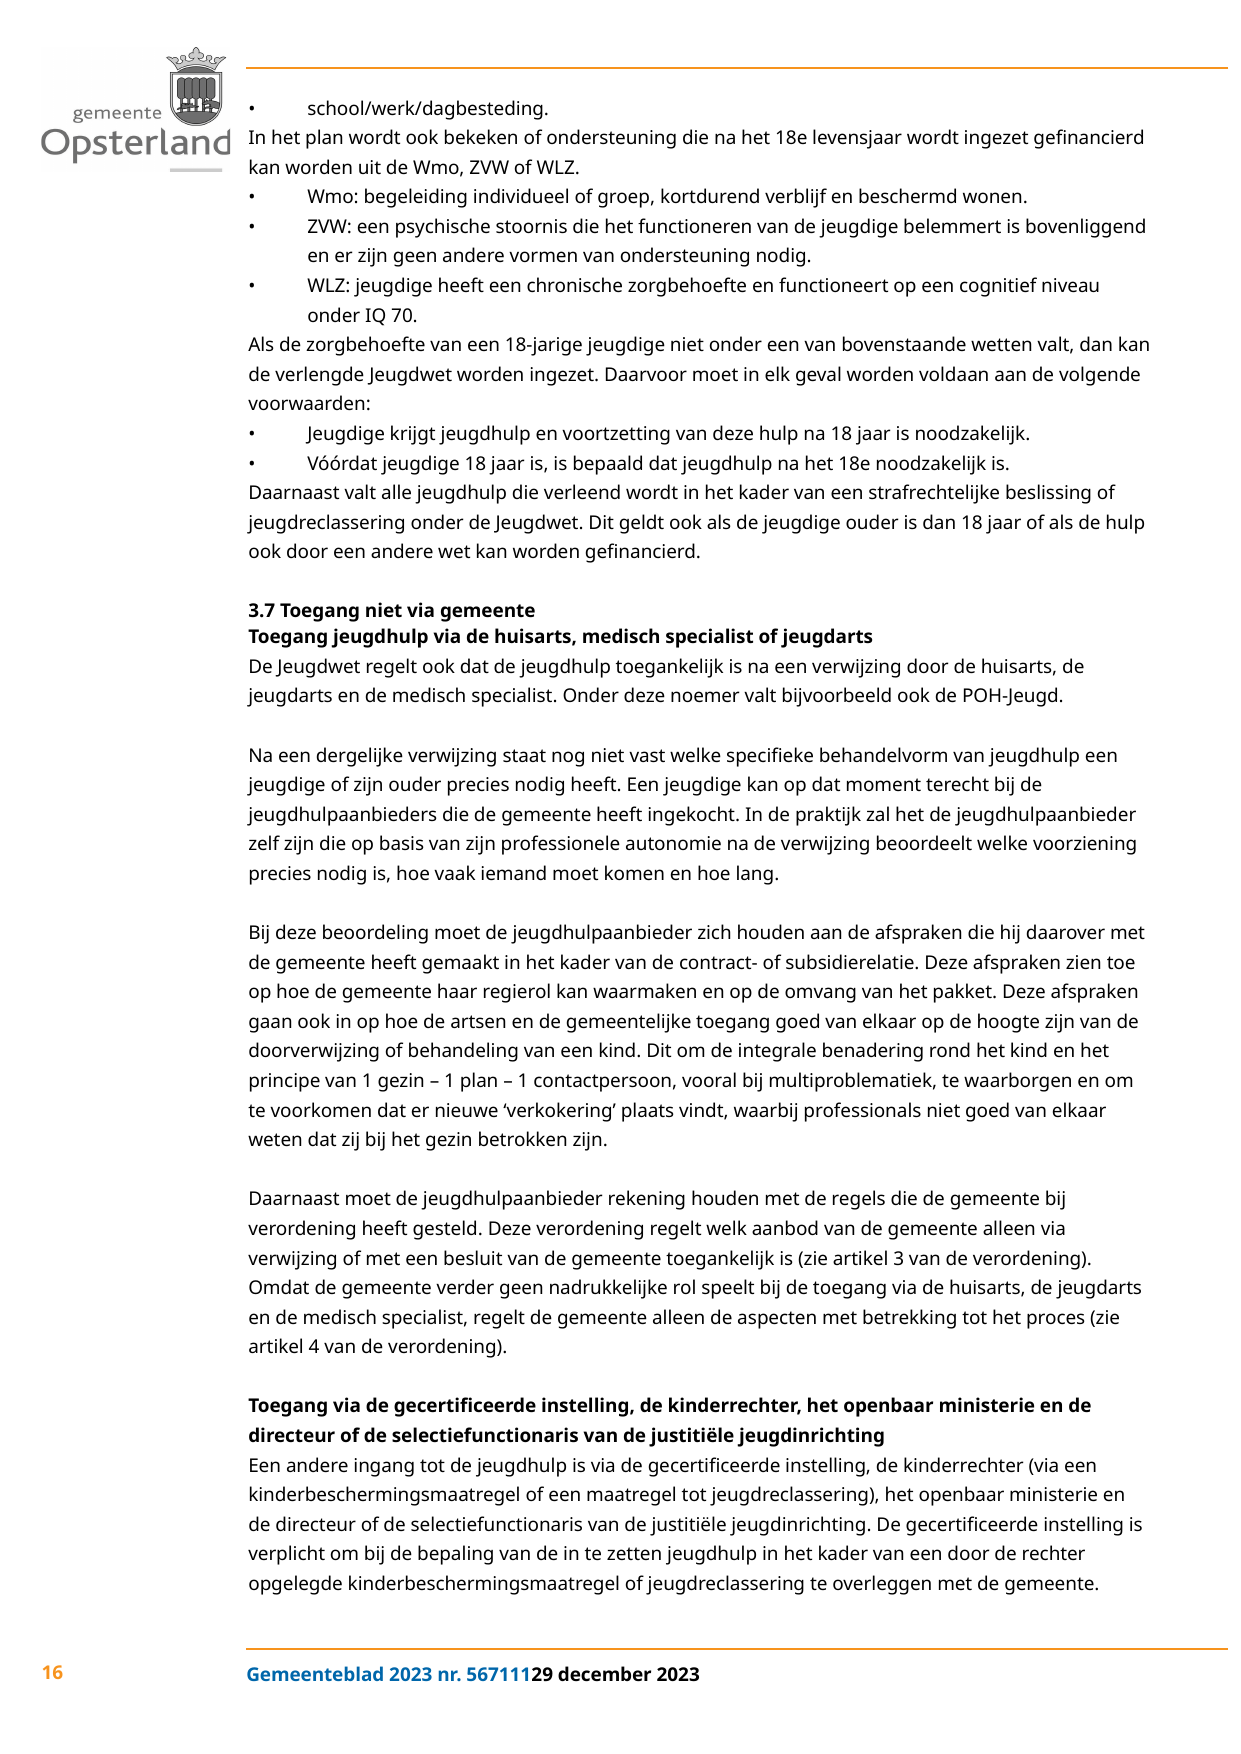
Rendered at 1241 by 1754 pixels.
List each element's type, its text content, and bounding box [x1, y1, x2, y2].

text Daarnaast valt alle jeugdhulp die verleend wordt in het kader van een strafrechtelijke beslissing of jeugdreclassering onder de Jeugdwet. Dit geldt ook als de jeugdige ouder is dan 18 jaar of als de hulp ook door een andere wet kan worden gefinancierd. [248, 479, 1152, 564]
list WLZ: jeugdige heeft een chronische zorgbehoefte en functioneert op een cognitief niveau onder IQ 70. [248, 272, 1152, 328]
list ZVW: een psychische stoornis die het functioneren van de jeugdige belemmert is bovenliggend en er zijn geen andere vormen van ondersteuning nodig. [248, 213, 1152, 268]
text Bij deze beoordeling moet de jeugdhulpaanbieder zich houden aan de afspraken die hij daarover met de gemeente heeft gemaakt in het kader van de contract- of subsidierelatie. Deze afspraken zien toe op hoe de gemeente haar regierol kan waarmaken en op de omvang van het pakket. Deze afspraken gaan ook in op hoe de artsen en de gemeentelijke toegang goed van elkaar op de hoogte zijn van de doorverwijzing of behandeling van een kind. Dit om de integrale benadering rond het kind en het principe van 1 gezin – 1 plan – 1 contactpersoon, vooral bij multiproblematiek, te waarborgen en om te voorkomen dat er nieuwe ‘verkokering’ plaats vindt, waarbij professionals niet goed van elkaar weten dat zij bij het gezin betrokken zijn. [248, 919, 1152, 1152]
text Na een dergelijke verwijzing staat nog niet vast welke specifieke behandelvorm van jeugdhulp een jeugdige of zijn ouder precies nodig heeft. Een jeugdige kan op dat moment terecht bij de jeugdhulpaanbieders die de gemeente heeft ingekocht. In de praktijk zal het de jeugdhulpaanbieder zelf zijn die op basis van zijn professionele autonomie na de verwijzing beoordeelt welke voorziening precies nodig is, hoe vaak iemand moet komen en hoe lang. [248, 742, 1152, 886]
text Daarnaast moet de jeugdhulpaanbieder rekening houden met de regels die de gemeente bij verordening heeft gesteld. Deze verordening regelt welk aanbod van de gemeente alleen via verwijzing of met een besluit van de gemeente toegankelijk is (zie artikel 3 van de verordening). Omdat de gemeente verder geen nadrukkelijke rol speelt bij de toegang via de huisarts, de jeugdarts en de medisch specialist, regelt de gemeente alleen de aspecten met betrekking tot het proces (zie artikel 4 van de verordening). [248, 1186, 1152, 1359]
list Jeugdige krijgt jeugdhulp en voortzetting van deze hulp na 18 jaar is noodzakelijk. [248, 420, 1152, 446]
list Wmo: begeleiding individueel of groep, kortdurend verblijf en beschermd wonen. [248, 183, 1152, 209]
text Toegang via de gecertificeerde instelling, de kinderrechter, het openbaar ministerie en de directeur of de selectiefunctionaris van de justitiële jeugdinrichting [248, 1393, 1152, 1448]
text In het plan wordt ook bekeken of ondersteuning die na het 18e levensjaar wordt ingezet gefinancierd kan worden uit de Wmo, ZVW of WLZ. [248, 124, 1152, 180]
picture [41, 47, 231, 172]
text De Jeugdwet regelt ook dat de jeugdhulp toegankelijk is na een verwijzing door de huisarts, de jeugdarts en de medisch specialist. Onder deze noemer valt bijvoorbeeld ook de POH-Jeugd. [248, 653, 1152, 708]
list Vóórdat jeugdige 18 jaar is, is bepaald dat jeugdhulp na het 18e noodzakelijk is. [248, 450, 1152, 476]
text Als de zorgbehoefte van een 18-jarige jeugdige niet onder een van bovenstaande wetten valt, dan kan de verlengde Jeugdwet worden ingezet. Daarvoor moet in elk geval worden voldaan aan de volgende voorwaarden: [248, 331, 1152, 416]
text Een andere ingang tot de jeugdhulp is via de gecertificeerde instelling, de kinderrechter (via een kinderbeschermingsmaatregel of een maatregel tot jeugdreclassering), het openbaar ministerie en de directeur of de selectiefunctionaris van de justitiële jeugdinrichting. De gecertificeerde instelling is verplicht om bij de bepaling van de in te zetten jeugdhulp in het kader van een door de rechter opgelegde kinderbeschermingsmaatregel of jeugdreclassering te overleggen met de gemeente. [248, 1452, 1152, 1596]
text 3.7 Toegang niet via gemeente [248, 598, 1152, 623]
text Toegang jeugdhulp via de huisarts, medisch specialist of jeugdarts [248, 623, 1152, 649]
list school/werk/dagbesteding. [248, 95, 1152, 121]
